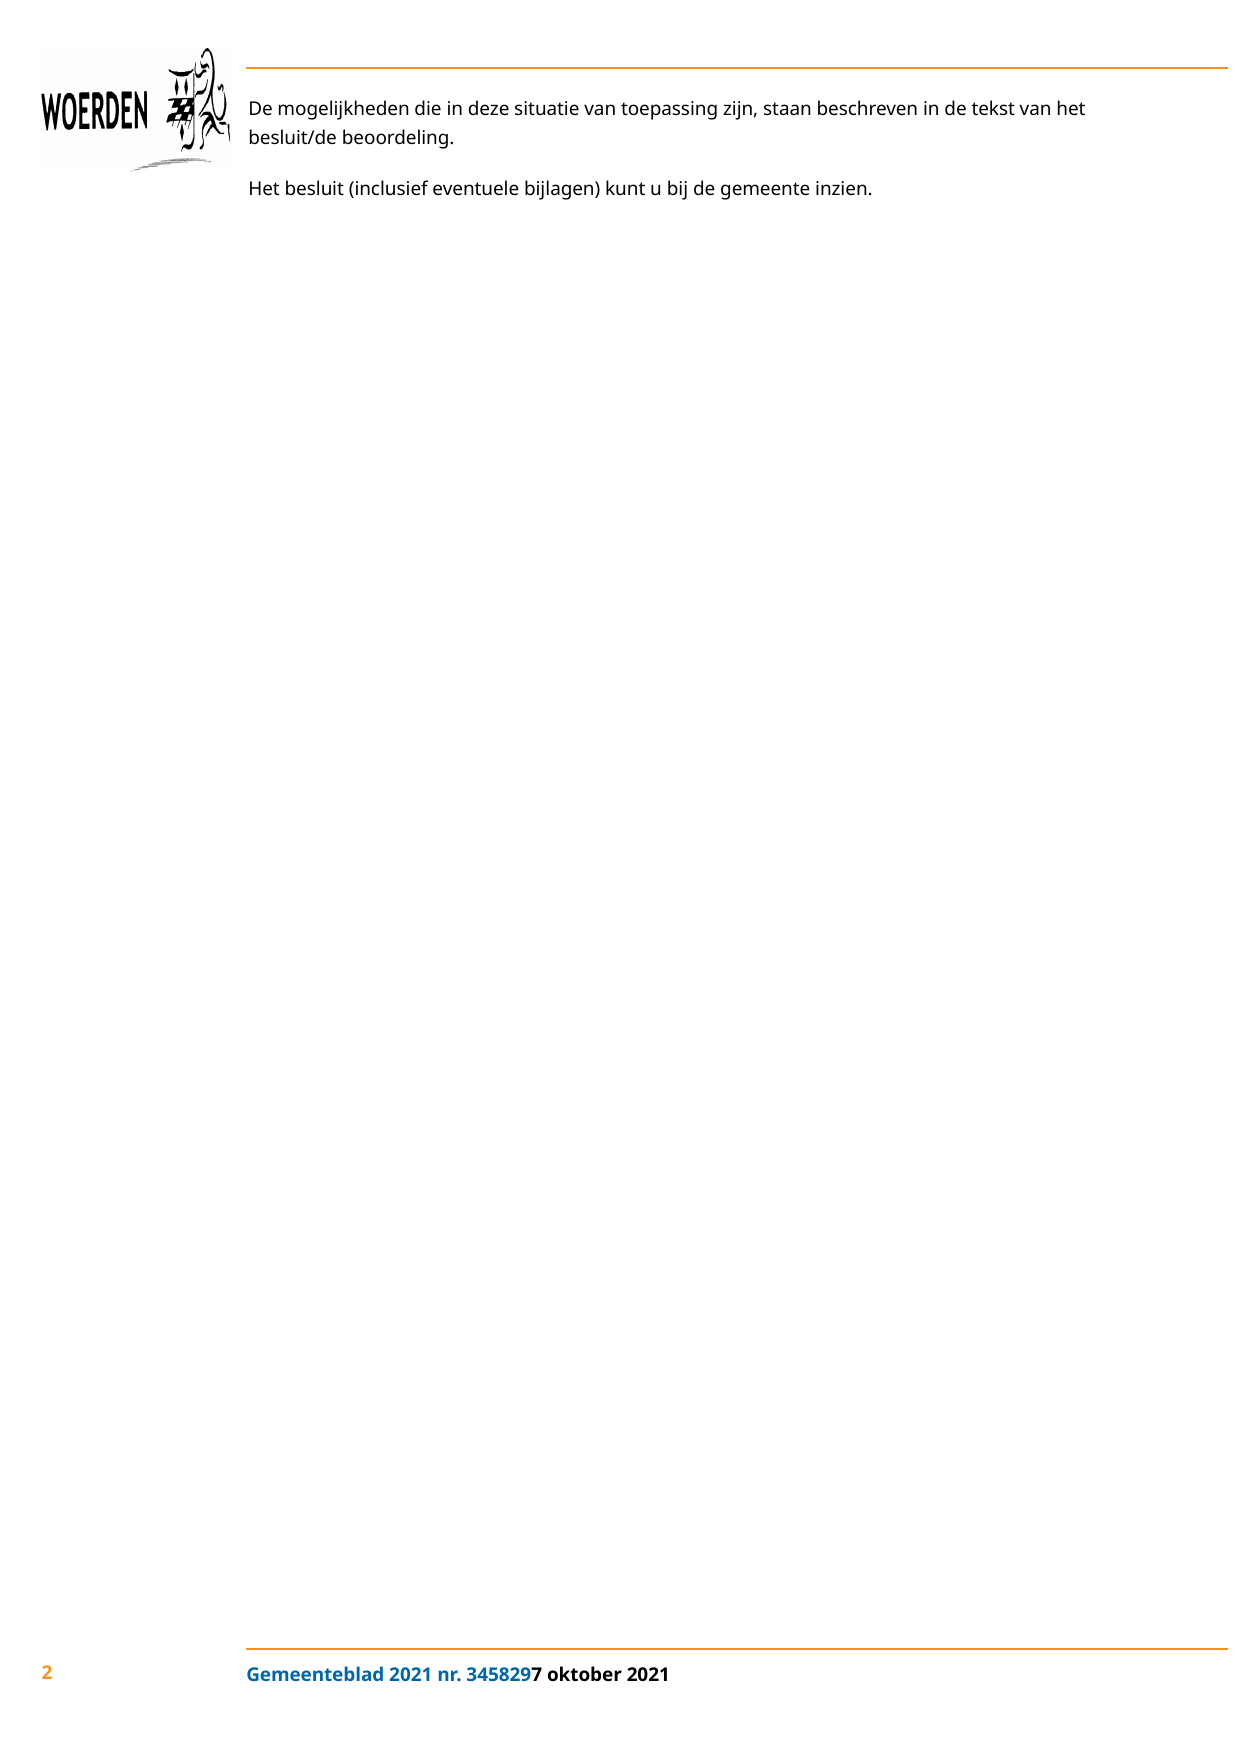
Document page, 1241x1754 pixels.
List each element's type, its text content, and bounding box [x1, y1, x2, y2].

text De mogelijkheden die in deze situatie van toepassing zijn, staan beschreven in de tekst van het besluit/de beoordeling. [248, 95, 1152, 150]
text Het besluit (inclusief eventuele bijlagen) kunt u bij de gemeente inzien. [248, 175, 1152, 201]
picture [41, 47, 231, 172]
